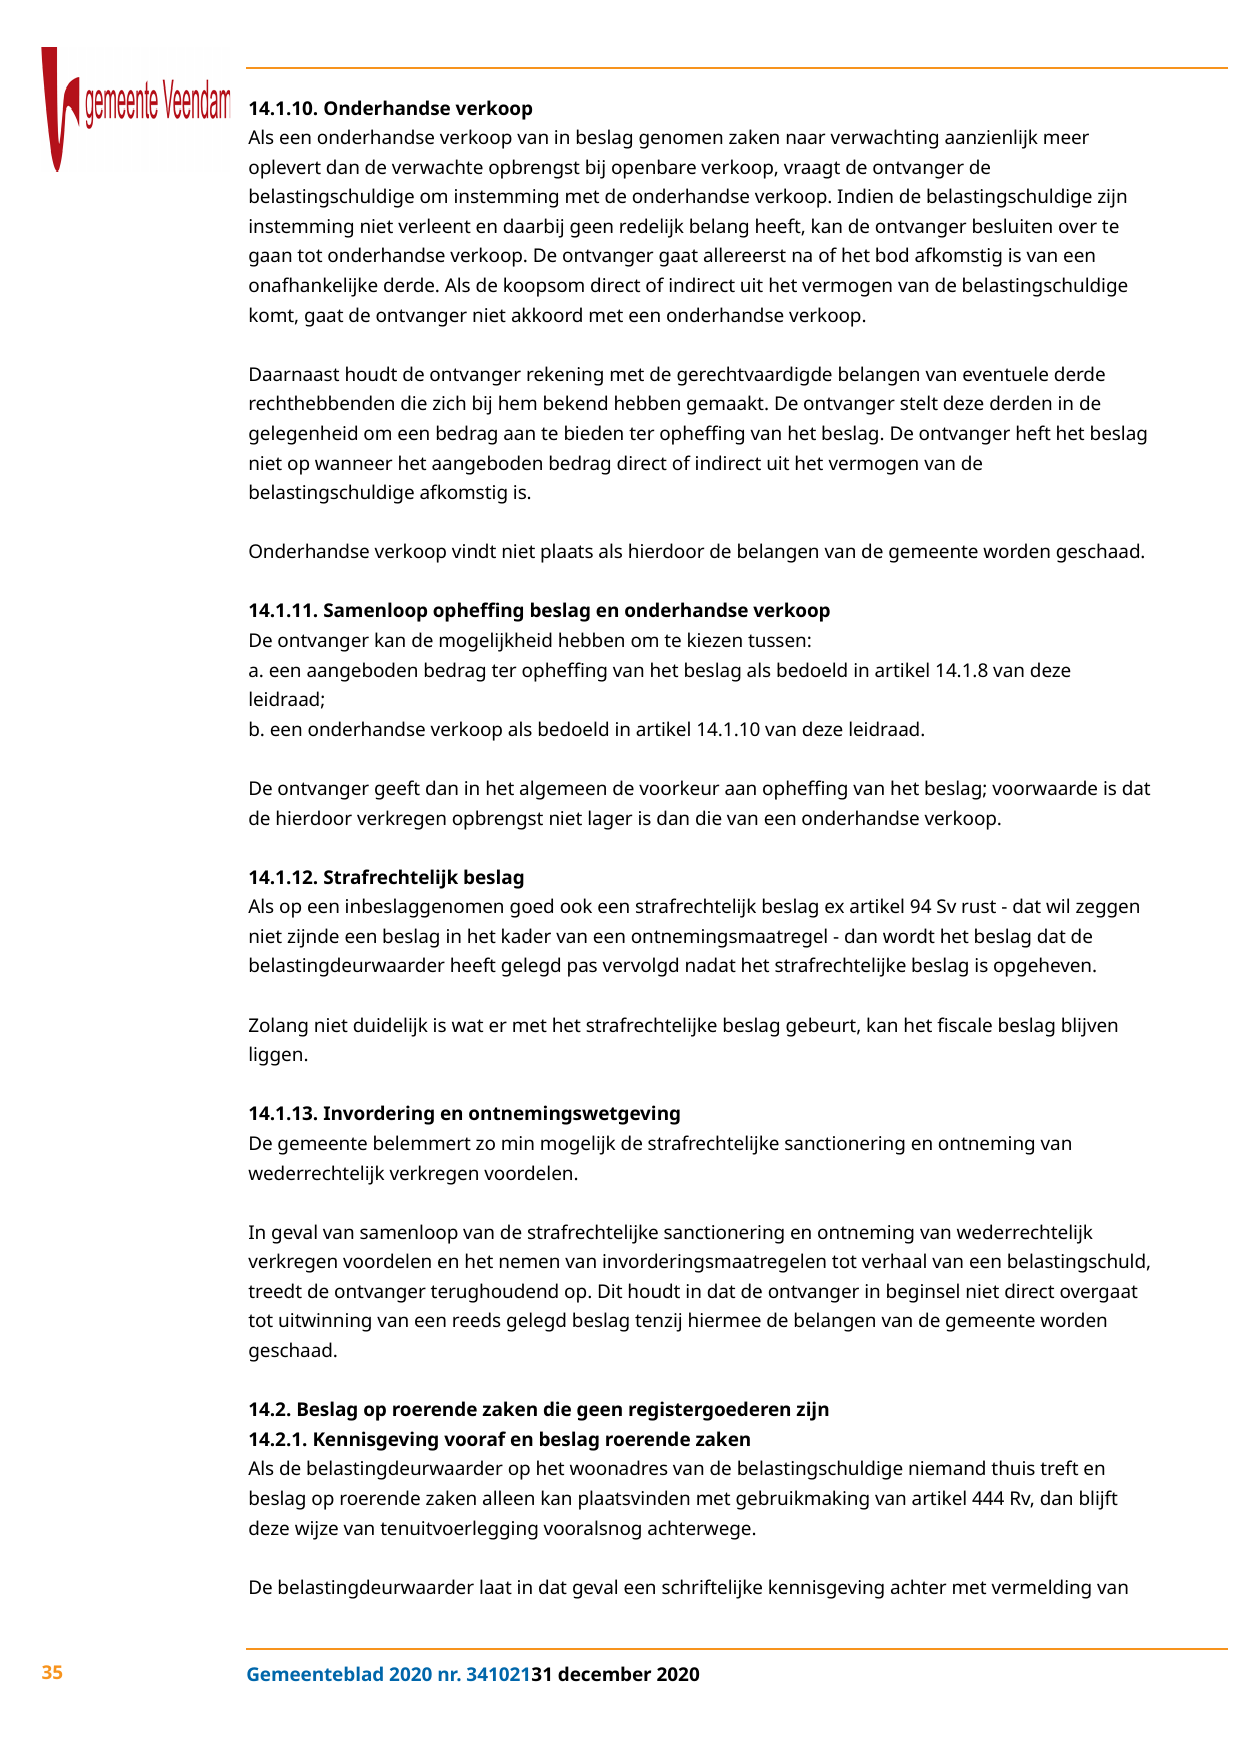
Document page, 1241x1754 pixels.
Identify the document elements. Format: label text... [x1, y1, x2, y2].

text 14.2.1. Kennisgeving vooraf en beslag roerende zaken [248, 1426, 1152, 1452]
text b. een onderhandse verkoop als bedoeld in artikel 14.1.10 van deze leidraad. [248, 716, 1152, 742]
text In geval van samenloop van de strafrechtelijke sanctionering en ontneming van wederrechtelijk verkregen voordelen en het nemen van invorderingsmaatregelen tot verhaal van een belastingschuld, treedt de ontvanger terughoudend op. Dit houdt in dat de ontvanger in beginsel niet direct overgaat tot uitwinning van een reeds gelegd beslag tenzij hiermee de belangen van de gemeente worden geschaad. [248, 1219, 1152, 1363]
text Als op een inbeslaggenomen goed ook een strafrechtelijk beslag ex artikel 94 Sv rust - dat wil zeggen niet zijnde een beslag in het kader van een ontnemingsmaatregel - dan wordt het beslag dat de belastingdeurwaarder heeft gelegd pas vervolgd nadat het strafrechtelijke beslag is opgeheven. [248, 893, 1152, 978]
text Als een onderhandse verkoop van in beslag genomen zaken naar verwachting aanzienlijk meer oplevert dan de verwachte opbrengst bij openbare verkoop, vraagt de ontvanger de belastingschuldige om instemming met de onderhandse verkoop. Indien de belastingschuldige zijn instemming niet verleent en daarbij geen redelijk belang heeft, kan de ontvanger besluiten over te gaan tot onderhandse verkoop. De ontvanger gaat allereerst na of het bod afkomstig is van een onafhankelijke derde. Als de koopsom direct of indirect uit het vermogen van de belastingschuldige komt, gaat de ontvanger niet akkoord met een onderhandse verkoop. [248, 124, 1152, 328]
text a. een aangeboden bedrag ter opheffing van het beslag als bedoeld in artikel 14.1.8 van deze leidraad; [248, 657, 1152, 712]
text Onderhandse verkoop vindt niet plaats als hierdoor de belangen van de gemeente worden geschaad. [248, 538, 1152, 564]
text 14.1.12. Strafrechtelijk beslag [248, 864, 1152, 890]
text Daarnaast houdt de ontvanger rekening met de gerechtvaardigde belangen van eventuele derde rechthebbenden die zich bij hem bekend hebben gemaakt. De ontvanger stelt deze derden in de gelegenheid om een bedrag aan te bieden ter opheffing van het beslag. De ontvanger heft het beslag niet op wanneer het aangeboden bedrag direct of indirect uit het vermogen van de belastingschuldige afkomstig is. [248, 361, 1152, 505]
text Als de belastingdeurwaarder op het woonadres van de belastingschuldige niemand thuis treft en beslag op roerende zaken alleen kan plaatsvinden met gebruikmaking van artikel 444 Rv, dan blijft deze wijze van tenuitvoerlegging vooralsnog achterwege. [248, 1456, 1152, 1541]
text De ontvanger kan de mogelijkheid hebben om te kiezen tussen: [248, 627, 1152, 653]
text 14.1.10. Onderhandse verkoop [248, 95, 1152, 121]
text De belastingdeurwaarder laat in dat geval een schriftelijke kennisgeving achter met vermelding van [248, 1574, 1152, 1600]
text 14.1.11. Samenloop opheffing beslag en onderhandse verkoop [248, 598, 1152, 623]
text Zolang niet duidelijk is wat er met het strafrechtelijke beslag gebeurt, kan het fiscale beslag blijven liggen. [248, 1012, 1152, 1067]
picture [41, 47, 231, 172]
text 14.2. Beslag op roerende zaken die geen registergoederen zijn [248, 1396, 1152, 1422]
text De ontvanger geeft dan in het algemeen de voorkeur aan opheffing van het beslag; voorwaarde is dat de hierdoor verkregen opbrengst niet lager is dan die van een onderhandse verkoop. [248, 775, 1152, 831]
text 14.1.13. Invordering en ontnemingswetgeving [248, 1101, 1152, 1126]
text De gemeente belemmert zo min mogelijk de strafrechtelijke sanctionering en ontneming van wederrechtelijk verkregen voordelen. [248, 1130, 1152, 1186]
